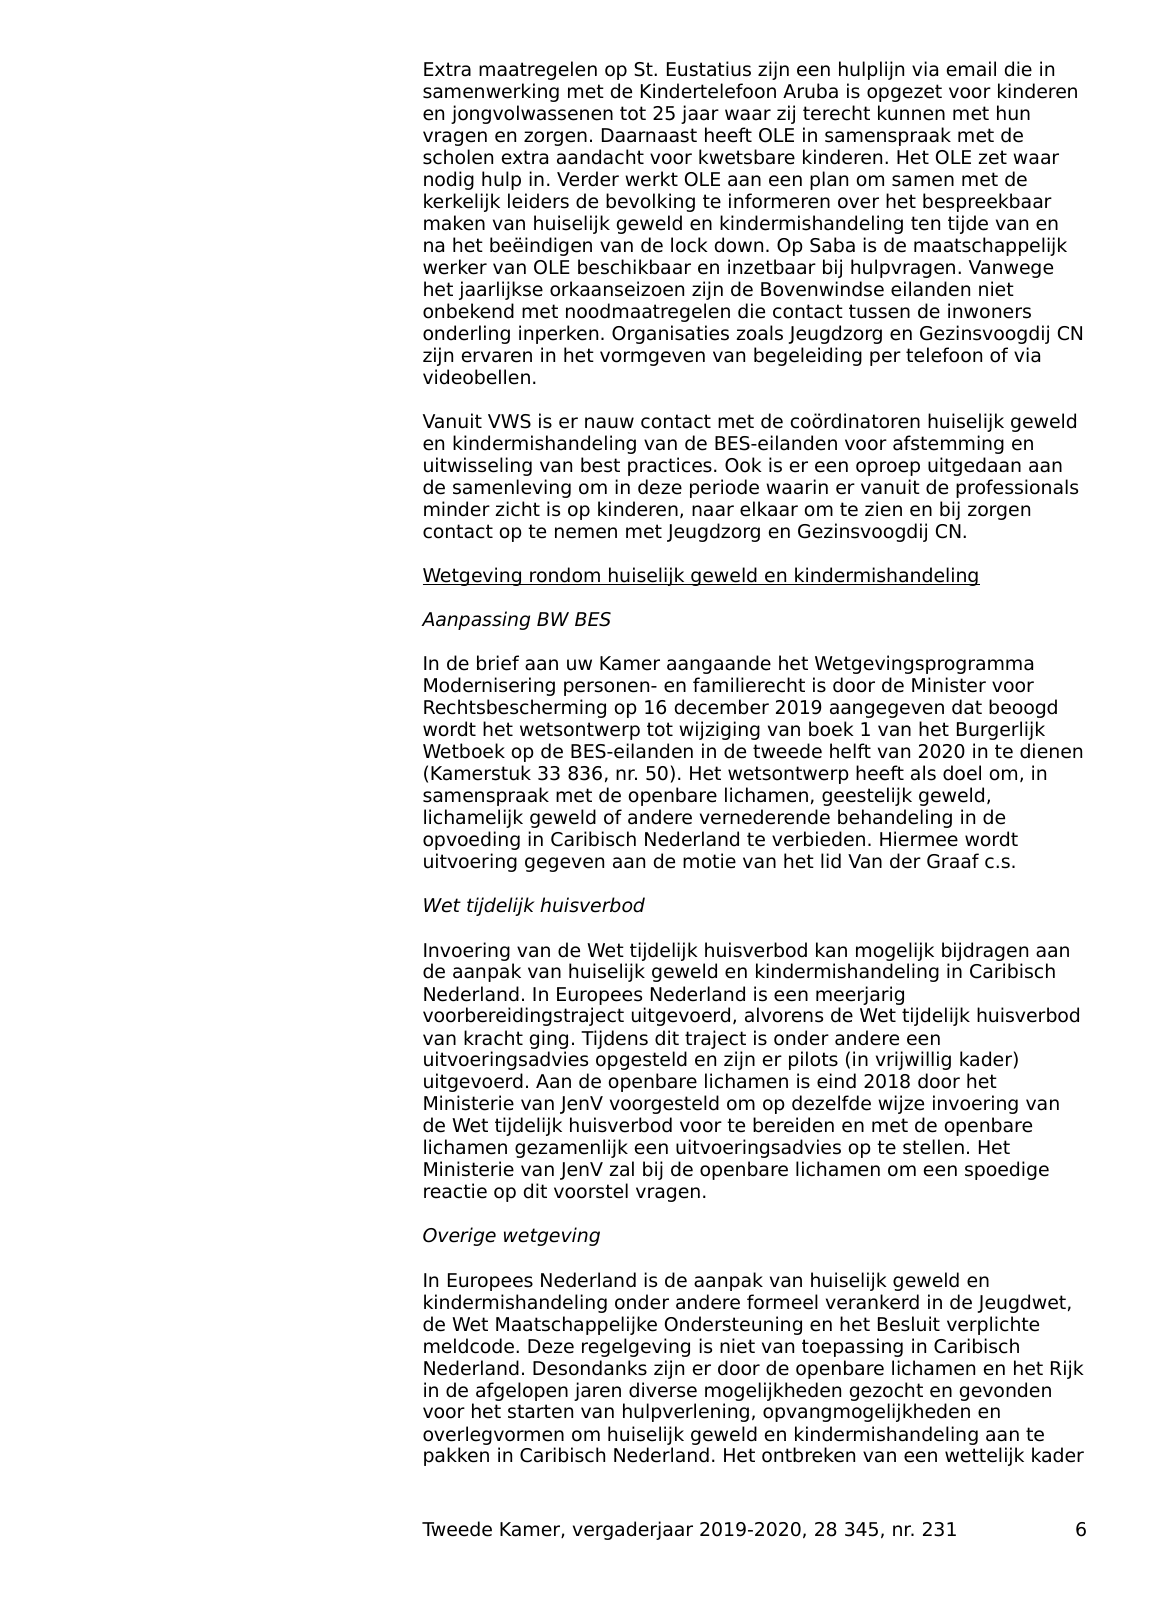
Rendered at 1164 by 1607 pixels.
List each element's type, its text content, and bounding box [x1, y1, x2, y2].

subtitle Wetgeving rondom huiselijk geweld en kindermishandeling [422, 565, 1087, 587]
text Extra maatregelen op St. Eustatius zijn een hulplijn via email die in samenwerking met de Kindertelefoon Aruba is opgezet voor kinderen en jongvolwassenen tot 25 jaar waar zij terecht kunnen met hun vragen en zorgen. Daarnaast heeft OLE in samenspraak met de scholen extra aandacht voor kwetsbare kinderen. Het OLE zet waar nodig hulp in. Verder werkt OLE aan een plan om samen met de kerkelijk leiders de bevolking te informeren over het bespreekbaar maken van huiselijk geweld en kindermishandeling ten tijde van en na het beëindigen van de lock down. Op Saba is de maatschappelijk werker van OLE beschikbaar en inzetbaar bij hulpvragen. Vanwege het jaarlijkse orkaanseizoen zijn de Bovenwindse eilanden niet onbekend met noodmaatregelen die contact tussen de inwoners onderling inperken. Organisaties zoals Jeugdzorg en Gezinsvoogdij CN zijn ervaren in het vormgeven van begeleiding per telefoon of via videobellen. [422, 59, 1087, 389]
text Invoering van de Wet tijdelijk huisverbod kan mogelijk bijdragen aan de aanpak van huiselijk geweld en kindermishandeling in Caribisch Nederland. In Europees Nederland is een meerjarig voorbereidingstraject uitgevoerd, alvorens de Wet tijdelijk huisverbod van kracht ging. Tijdens dit traject is onder andere een uitvoeringsadvies opgesteld en zijn er pilots (in vrijwillig kader) uitgevoerd. Aan de openbare lichamen is eind 2018 door het Ministerie van JenV voorgesteld om op dezelfde wijze invoering van de Wet tijdelijk huisverbod voor te bereiden en met de openbare lichamen gezamenlijk een uitvoeringsadvies op te stellen. Het Ministerie van JenV zal bij de openbare lichamen om een spoedige reactie op dit voorstel vragen. [422, 939, 1087, 1203]
subtitle Aanpassing BW BES [422, 609, 1087, 631]
subtitle Overige wetgeving [422, 1225, 1087, 1247]
subtitle Wet tijdelijk huisverbod [422, 895, 1087, 917]
text Vanuit VWS is er nauw contact met de coördinatoren huiselijk geweld en kindermishandeling van de BES-eilanden voor afstemming en uitwisseling van best practices. Ook is er een oproep uitgedaan aan de samenleving om in deze periode waarin er vanuit de professionals minder zicht is op kinderen, naar elkaar om te zien en bij zorgen contact op te nemen met Jeugdzorg en Gezinsvoogdij CN. [422, 411, 1087, 543]
text In de brief aan uw Kamer aangaande het Wetgevingsprogramma Modernisering personen- en familierecht is door de Minister voor Rechtsbescherming op 16 december 2019 aangegeven dat beoogd wordt het wetsontwerp tot wijziging van boek 1 van het Burgerlijk Wetboek op de BES-eilanden in de tweede helft van 2020 in te dienen (Kamerstuk 33 836, nr. 50). Het wetsontwerp heeft als doel om, in samenspraak met de openbare lichamen, geestelijk geweld, lichamelijk geweld of andere vernederende behandeling in de opvoeding in Caribisch Nederland te verbieden. Hiermee wordt uitvoering gegeven aan de motie van het lid Van der Graaf c.s. [422, 653, 1087, 873]
text In Europees Nederland is de aanpak van huiselijk geweld en kindermishandeling onder andere formeel verankerd in de Jeugdwet, de Wet Maatschappelijke Ondersteuning en het Besluit verplichte meldcode. Deze regelgeving is niet van toepassing in Caribisch Nederland. Desondanks zijn er door de openbare lichamen en het Rijk in de afgelopen jaren diverse mogelijkheden gezocht en gevonden voor het starten van hulpverlening, opvangmogelijkheden en overlegvormen om huiselijk geweld en kindermishandeling aan te pakken in Caribisch Nederland. Het ontbreken van een wettelijk kader [422, 1269, 1087, 1467]
